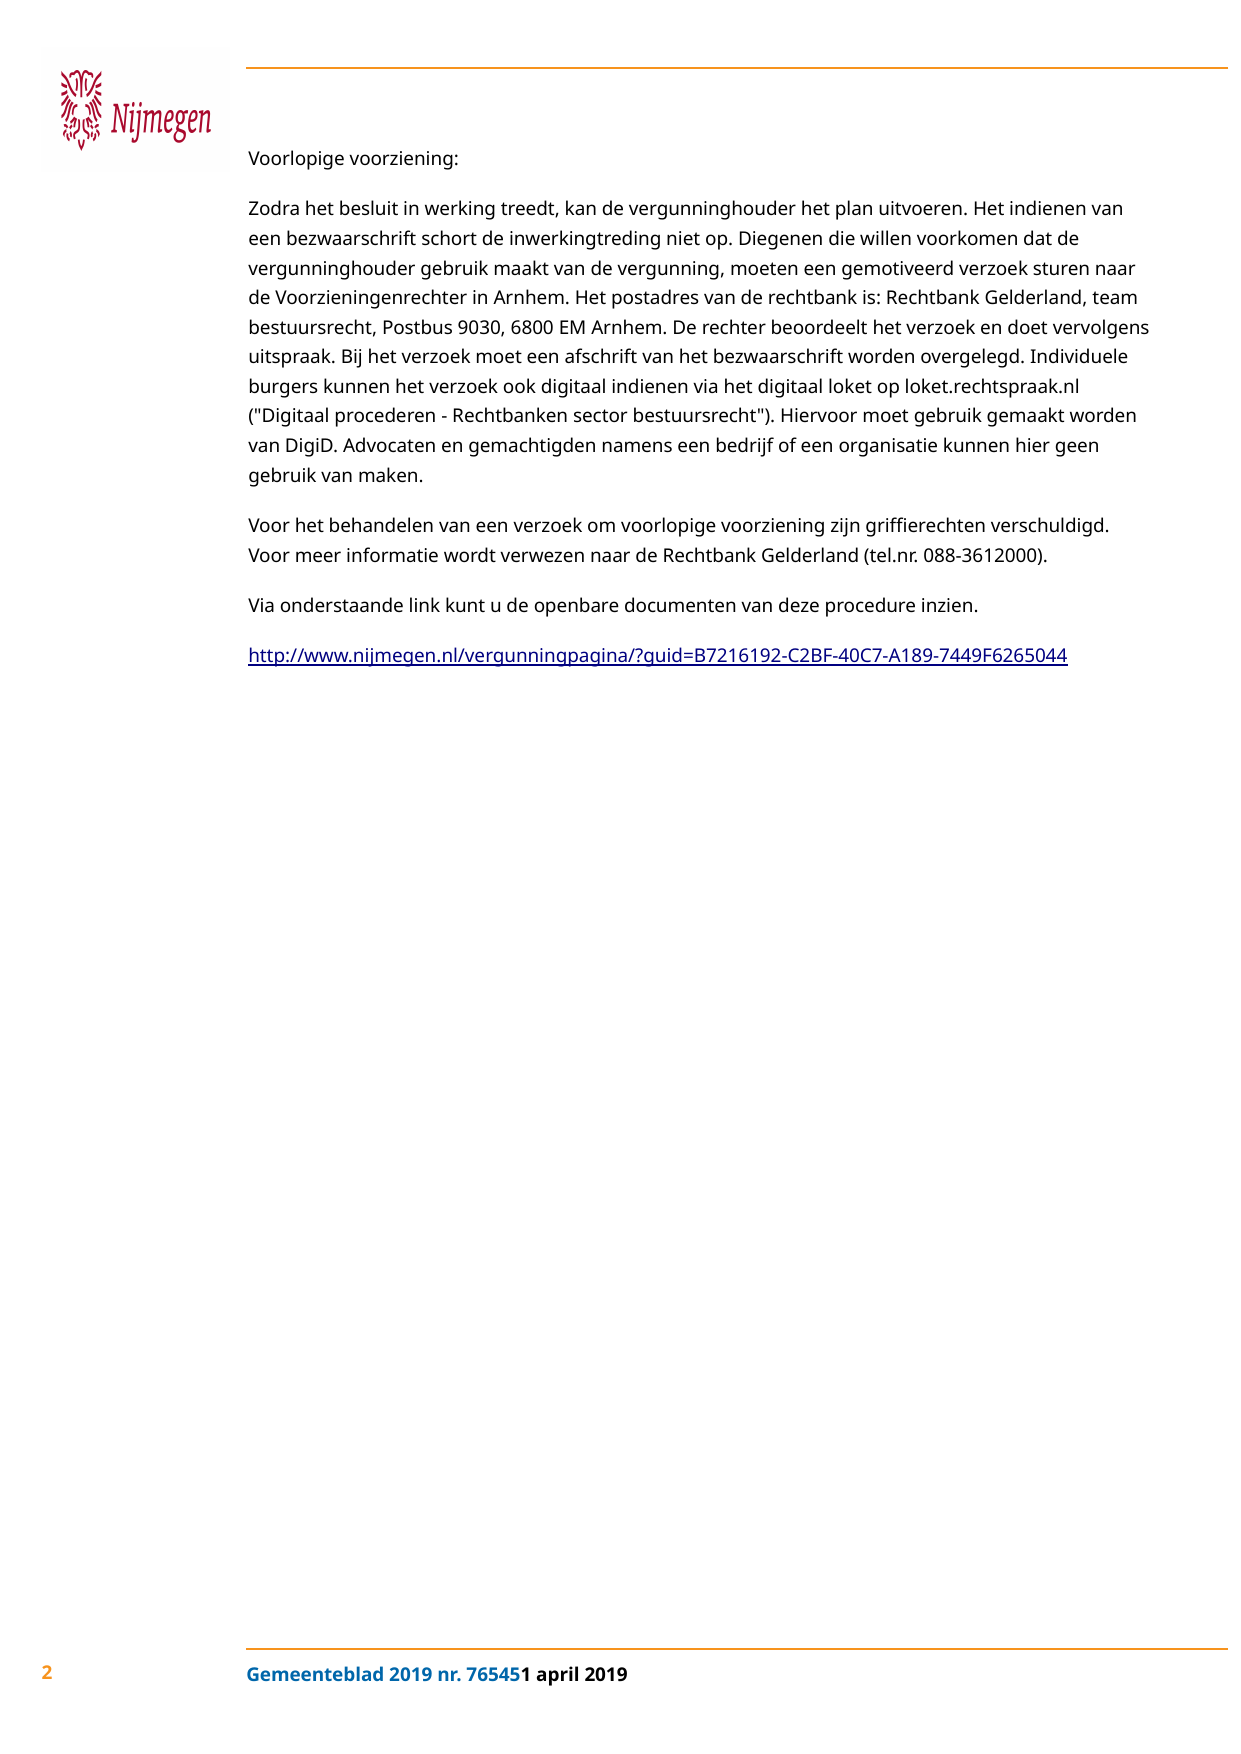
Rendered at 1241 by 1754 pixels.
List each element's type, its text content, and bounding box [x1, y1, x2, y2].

text Voor het behandelen van een verzoek om voorlopige voorziening zijn griffierechten verschuldigd. Voor meer informatie wordt verwezen naar de Rechtbank Gelderland (tel.nr. 088-3612000). [248, 512, 1152, 568]
picture [41, 47, 231, 172]
text Zodra het besluit in werking treedt, kan de vergunninghouder het plan uitvoeren. Het indienen van een bezwaarschrift schort de inwerkingtreding niet op. Diegenen die willen voorkomen dat de vergunninghouder gebruik maakt van de vergunning, moeten een gemotiveerd verzoek sturen naar de Voorzieningenrechter in Arnhem. Het postadres van de rechtbank is: Rechtbank Gelderland, team bestuursrecht, Postbus 9030, 6800 EM Arnhem. De rechter beoordeelt het verzoek en doet vervolgens uitspraak. Bij het verzoek moet een afschrift van het bezwaarschrift worden overgelegd. Individuele burgers kunnen het verzoek ook digitaal indienen via het digitaal loket op loket.rechtspraak.nl ("Digitaal procederen - Rechtbanken sector bestuursrecht"). Hiervoor moet gebruik gemaakt worden van DigiD. Advocaten en gemachtigden namens een bedrijf of een organisatie kunnen hier geen gebruik van maken. [248, 196, 1152, 488]
text http://www.nijmegen.nl/vergunningpagina/?guid=B7216192-C2BF-40C7-A189-7449F6265044 [248, 643, 1152, 668]
text Voorlopige voorziening: [248, 145, 1152, 171]
text Via onderstaande link kunt u de openbare documenten van deze procedure inzien. [248, 592, 1152, 618]
